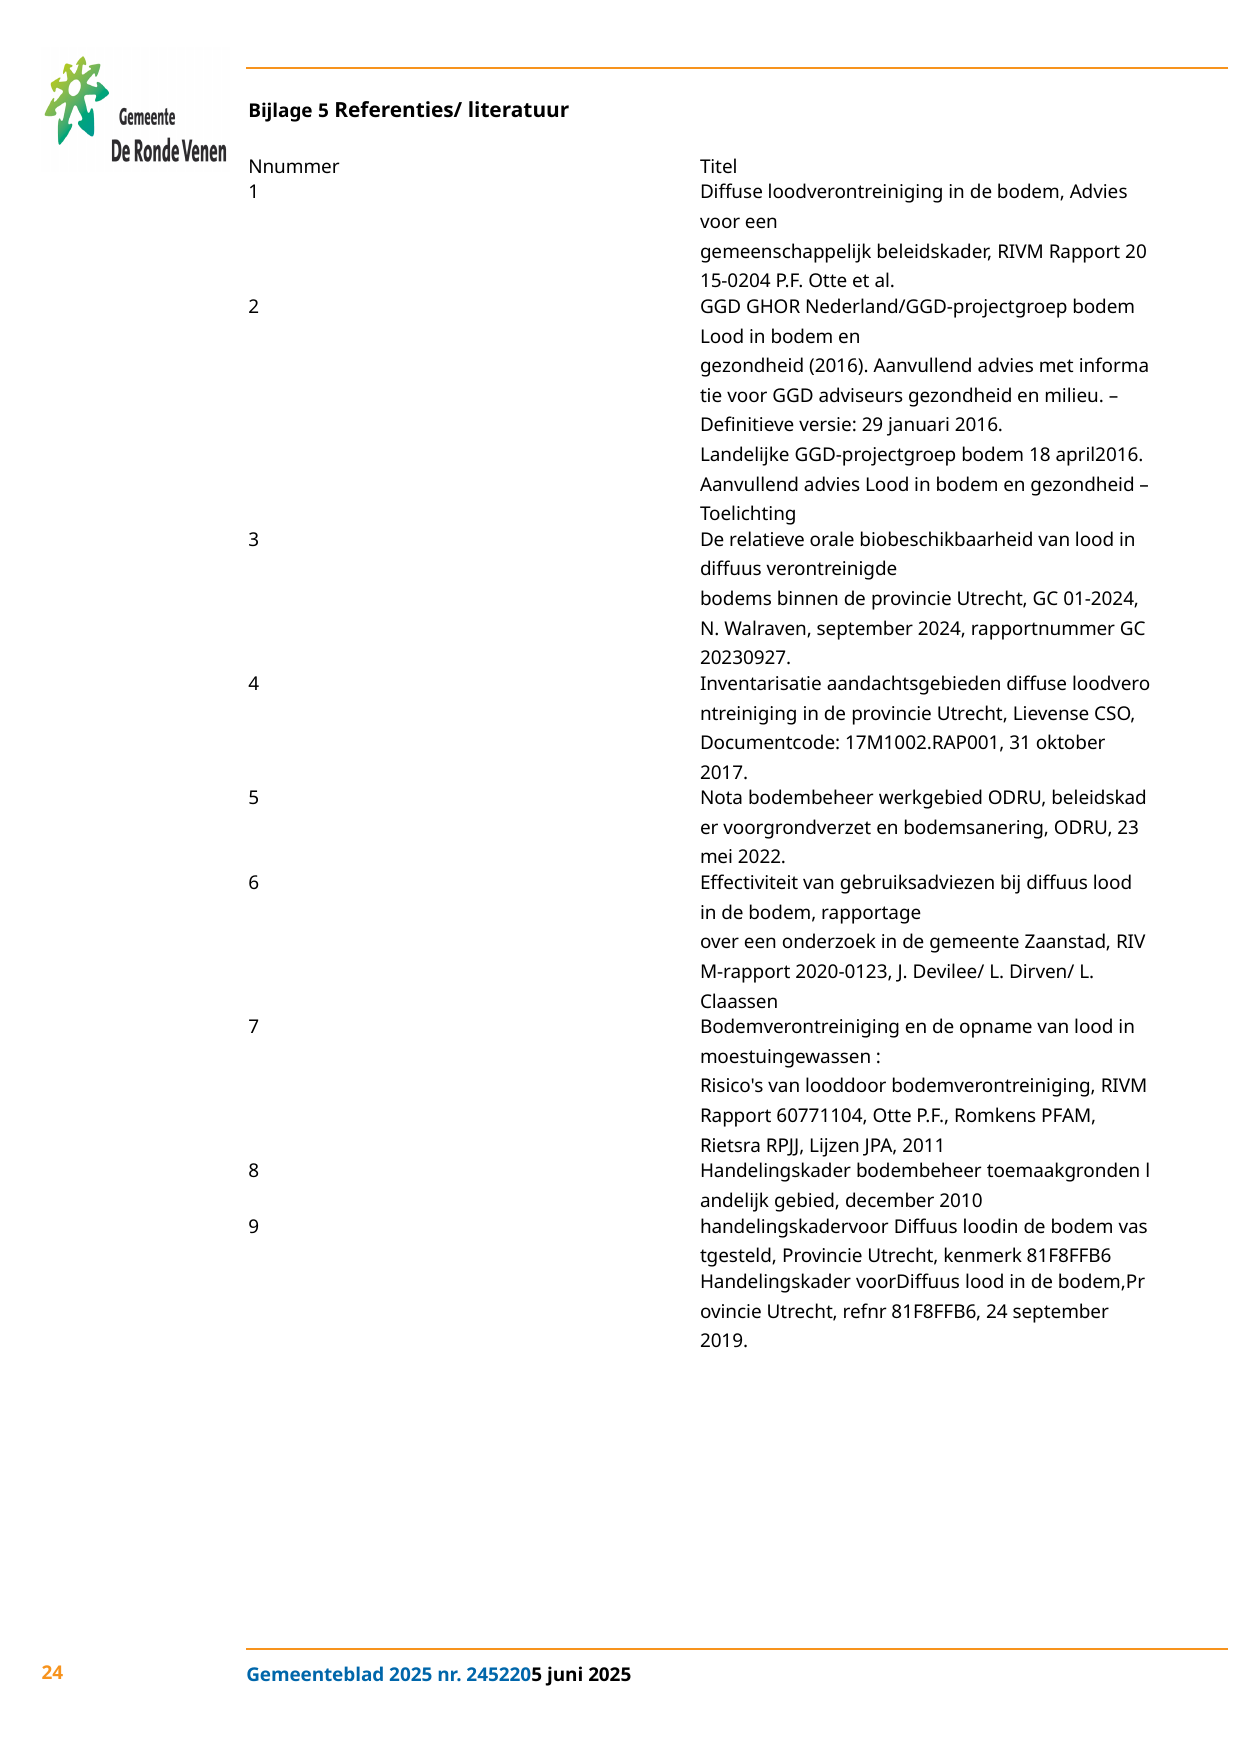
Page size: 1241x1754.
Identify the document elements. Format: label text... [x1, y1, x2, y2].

table_cell 8 [248, 1158, 700, 1213]
table_cell Handelingskader voorDiffuus lood in de bodem,Provincie Utrecht, refnr 81F8FFB6, 24 september 2019. [700, 1268, 1152, 1353]
table_cell 2 [248, 293, 700, 526]
table_cell 3 [248, 526, 700, 670]
table_cell 6 [248, 870, 700, 1013]
text Bijlage 5 Referenties/ literatuur [248, 95, 1152, 123]
table_cell Diffuse loodverontreiniging in de bodem, Advies voor een gemeenschappelijk beleidskader, RIVM Rapport 2015-0204 P.F. Otte et al. [700, 179, 1152, 293]
table_header Titel [700, 153, 1152, 179]
table_cell De relatieve orale biobeschikbaarheid van lood in diffuus verontreinigde bodems binnen de provincie Utrecht, GC 01-2024, N. Walraven, september 2024, rapportnummer GC 20230927. [700, 526, 1152, 670]
table_cell Inventarisatie aandachtsgebieden diffuse loodverontreiniging in de provincie Utrecht, Lievense CSO, Documentcode: 17M1002.RAP001, 31 oktober 2017. [700, 670, 1152, 784]
table_cell 1 [248, 179, 700, 293]
table_cell Bodemverontreiniging en de opname van lood in moestuingewassen : Risico's van looddoor bodemverontreiniging, RIVM Rapport 60771104, Otte P.F., Romkens PFAM, Rietsra RPJJ, Lijzen JPA, 2011 [700, 1014, 1152, 1158]
table_cell 7 [248, 1014, 700, 1158]
picture [41, 47, 231, 172]
table_cell Nota bodembeheer werkgebied ODRU, beleidskader voorgrondverzet en bodemsanering, ODRU, 23 mei 2022. [700, 785, 1152, 869]
table_cell Handelingskader bodembeheer toemaakgronden landelijk gebied, december 2010 [700, 1158, 1152, 1213]
table_header Nnummer [248, 153, 700, 179]
table_cell 4 [248, 670, 700, 784]
table_cell 5 [248, 785, 700, 869]
table_cell [248, 1268, 700, 1353]
table_cell GGD GHOR Nederland/GGD-projectgroep bodem Lood in bodem en gezondheid (2016). Aanvullend advies met informatie voor GGD adviseurs gezondheid en milieu. – Definitieve versie: 29 januari 2016. Landelijke GGD-projectgroep bodem 18 april2016. Aanvullend advies Lood in bodem en gezondheid – Toelichting [700, 293, 1152, 526]
table_cell Effectiviteit van gebruiksadviezen bij diffuus lood in de bodem, rapportage over een onderzoek in de gemeente Zaanstad, RIVM-rapport 2020-0123, J. Devilee/ L. Dirven/ L. Claassen [700, 870, 1152, 1013]
table_cell handelingskadervoor Diffuus loodin de bodem vastgesteld, Provincie Utrecht, kenmerk 81F8FFB6 [700, 1213, 1152, 1268]
table_cell 9 [248, 1213, 700, 1268]
